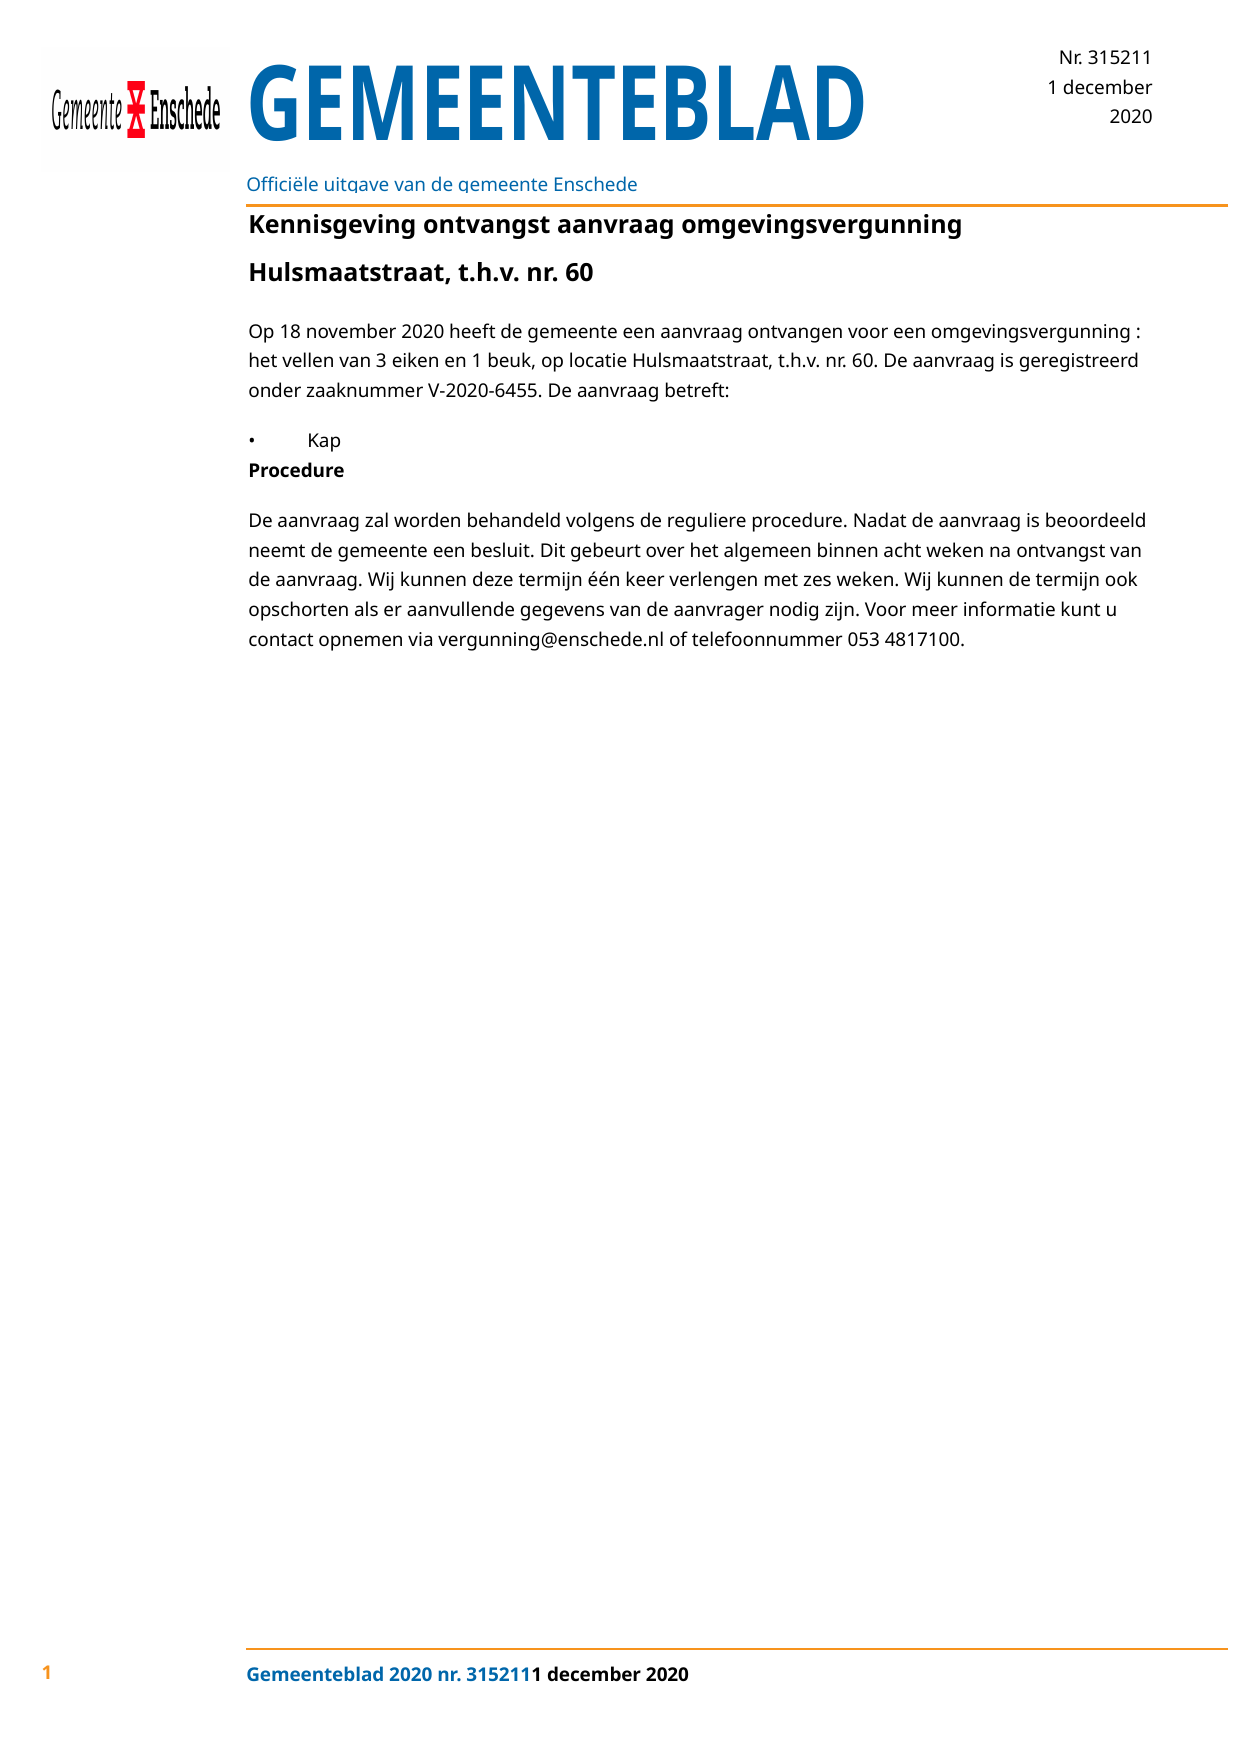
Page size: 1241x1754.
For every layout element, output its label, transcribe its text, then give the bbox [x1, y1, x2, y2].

text Op 18 november 2020 heeft de gemeente een aanvraag ontvangen voor een omgevingsvergunning : het vellen van 3 eiken en 1 beuk, op locatie Hulsmaatstraat, t.h.v. nr. 60. De aanvraag is geregistreerd onder zaaknummer V-2020-6455. De aanvraag betreft: [248, 318, 1152, 403]
text Procedure [248, 457, 1152, 483]
picture [41, 47, 231, 172]
list Kap [248, 427, 1152, 453]
text De aanvraag zal worden behandeld volgens de reguliere procedure. Nadat de aanvraag is beoordeeld neemt de gemeente een besluit. Dit gebeurt over het algemeen binnen acht weken na ontvangst van de aanvraag. Wij kunnen deze termijn één keer verlengen met zes weken. Wij kunnen de termijn ook opschorten als er aanvullende gegevens van de aanvrager nodig zijn. Voor meer informatie kunt u contact opnemen via vergunning@enschede.nl of telefoonnummer 053 4817100. [248, 507, 1152, 652]
text Kennisgeving ontvangst aanvraag omgevingsvergunning Hulsmaatstraat, t.h.v. nr. 60 [248, 207, 1152, 288]
